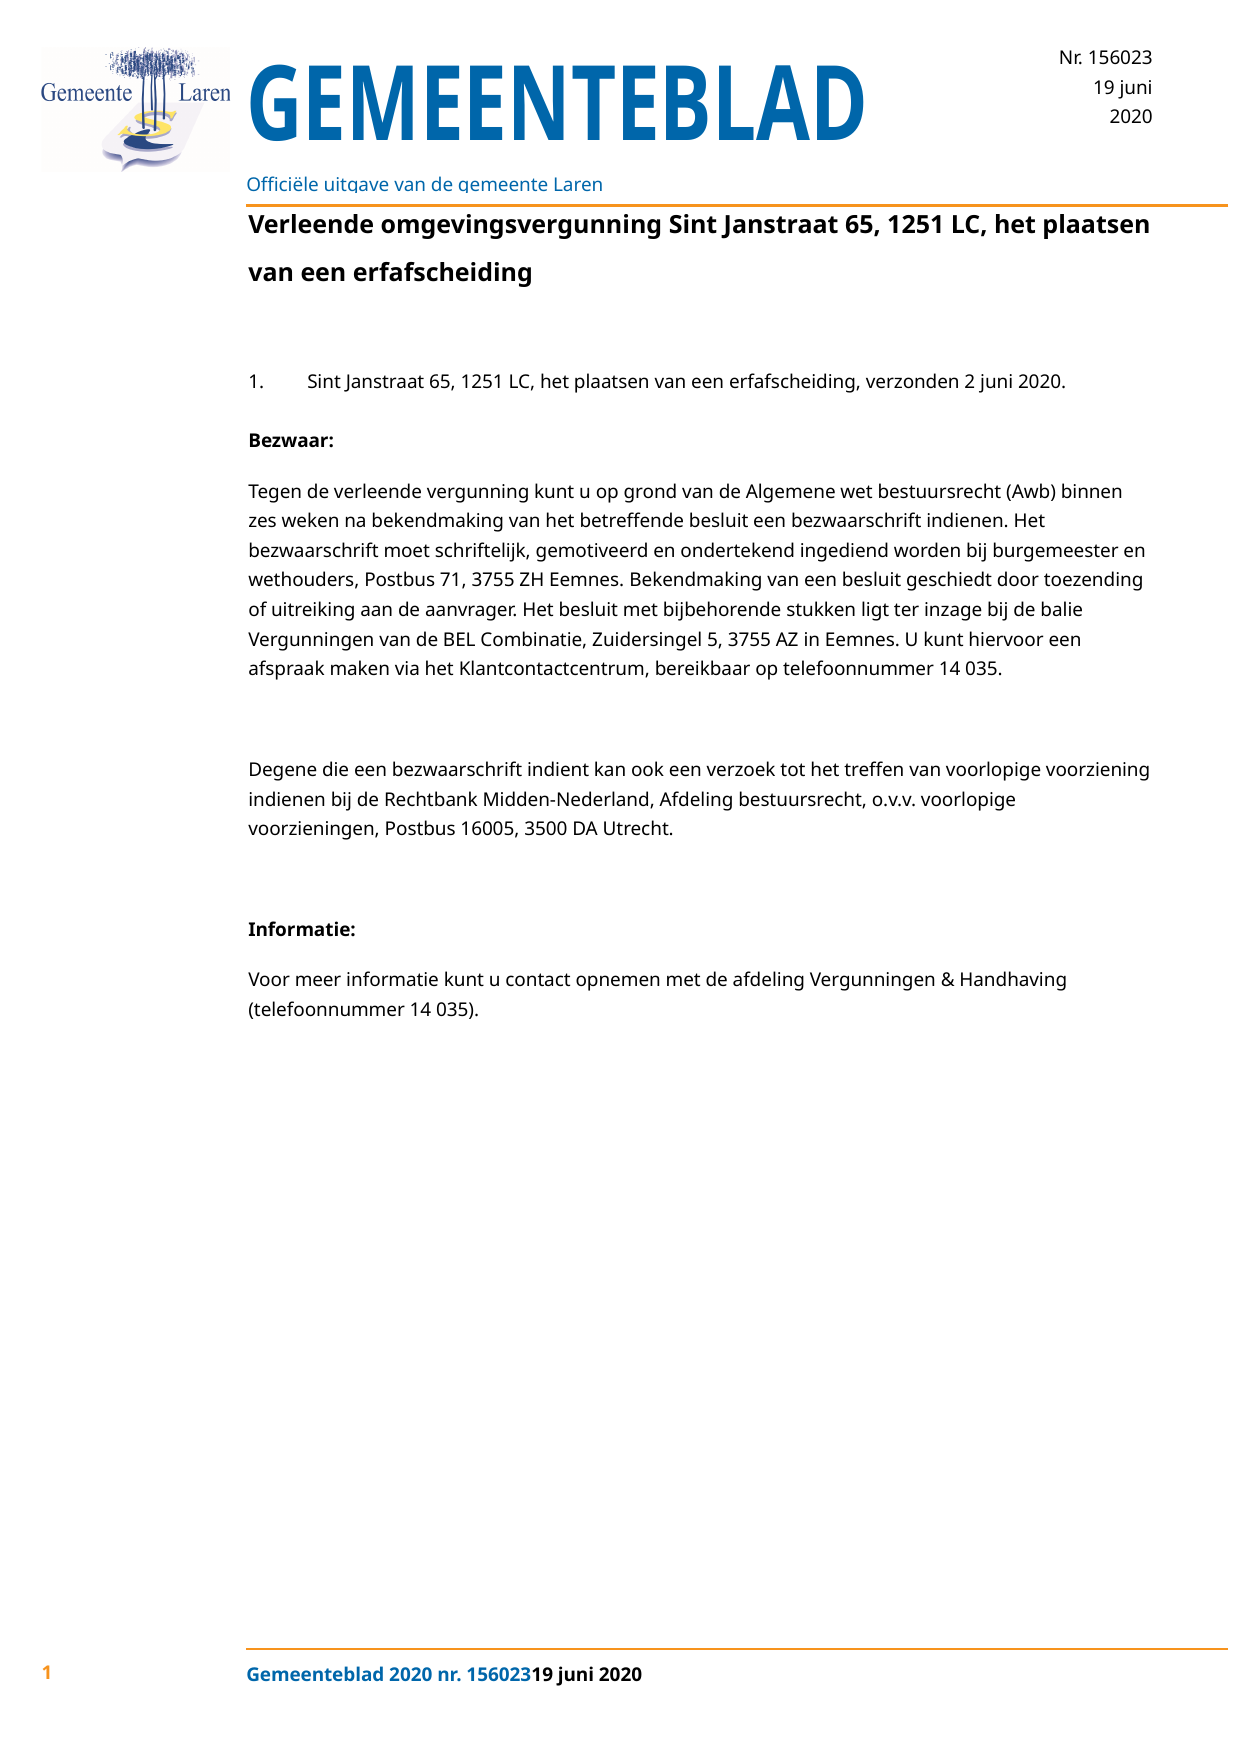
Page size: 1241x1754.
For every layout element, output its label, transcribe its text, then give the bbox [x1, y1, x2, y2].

text Informatie: [248, 916, 1152, 942]
text Tegen de verleende vergunning kunt u op grond van de Algemene wet bestuursrecht (Awb) binnen zes weken na bekendmaking van het betreffende besluit een bezwaarschrift indienen. Het bezwaarschrift moet schriftelijk, gemotiveerd en ondertekend ingediend worden bij burgemeester en wethouders, Postbus 71, 3755 ZH Eemnes. Bekendmaking van een besluit geschiedt door toezending of uitreiking aan de aanvrager. Het besluit met bijbehorende stukken ligt ter inzage bij de balie Vergunningen van de BEL Combinatie, Zuidersingel 5, 3755 AZ in Eemnes. U kunt hiervoor een afspraak maken via het Klantcontactcentrum, bereikbaar op telefoonnummer 14 035. [248, 478, 1152, 681]
text Verleende omgevingsvergunning Sint Janstraat 65, 1251 LC, het plaatsen van een erfafscheiding [248, 207, 1152, 288]
text Degene die een bezwaarschrift indient kan ook een verzoek tot het treffen van voorlopige voorziening indienen bij de Rechtbank Midden-Nederland, Afdeling bestuursrecht, o.v.v. voorlopige voorzieningen, Postbus 16005, 3500 DA Utrecht. [248, 756, 1152, 841]
text Bezwaar: [248, 427, 1152, 453]
picture [41, 47, 231, 172]
list Sint Janstraat 65, 1251 LC, het plaatsen van een erfafscheiding, verzonden 2 juni 2020. [248, 368, 1152, 394]
text Voor meer informatie kunt u contact opnemen met de afdeling Vergunningen & Handhaving (telefoonnummer 14 035). [248, 967, 1152, 1022]
